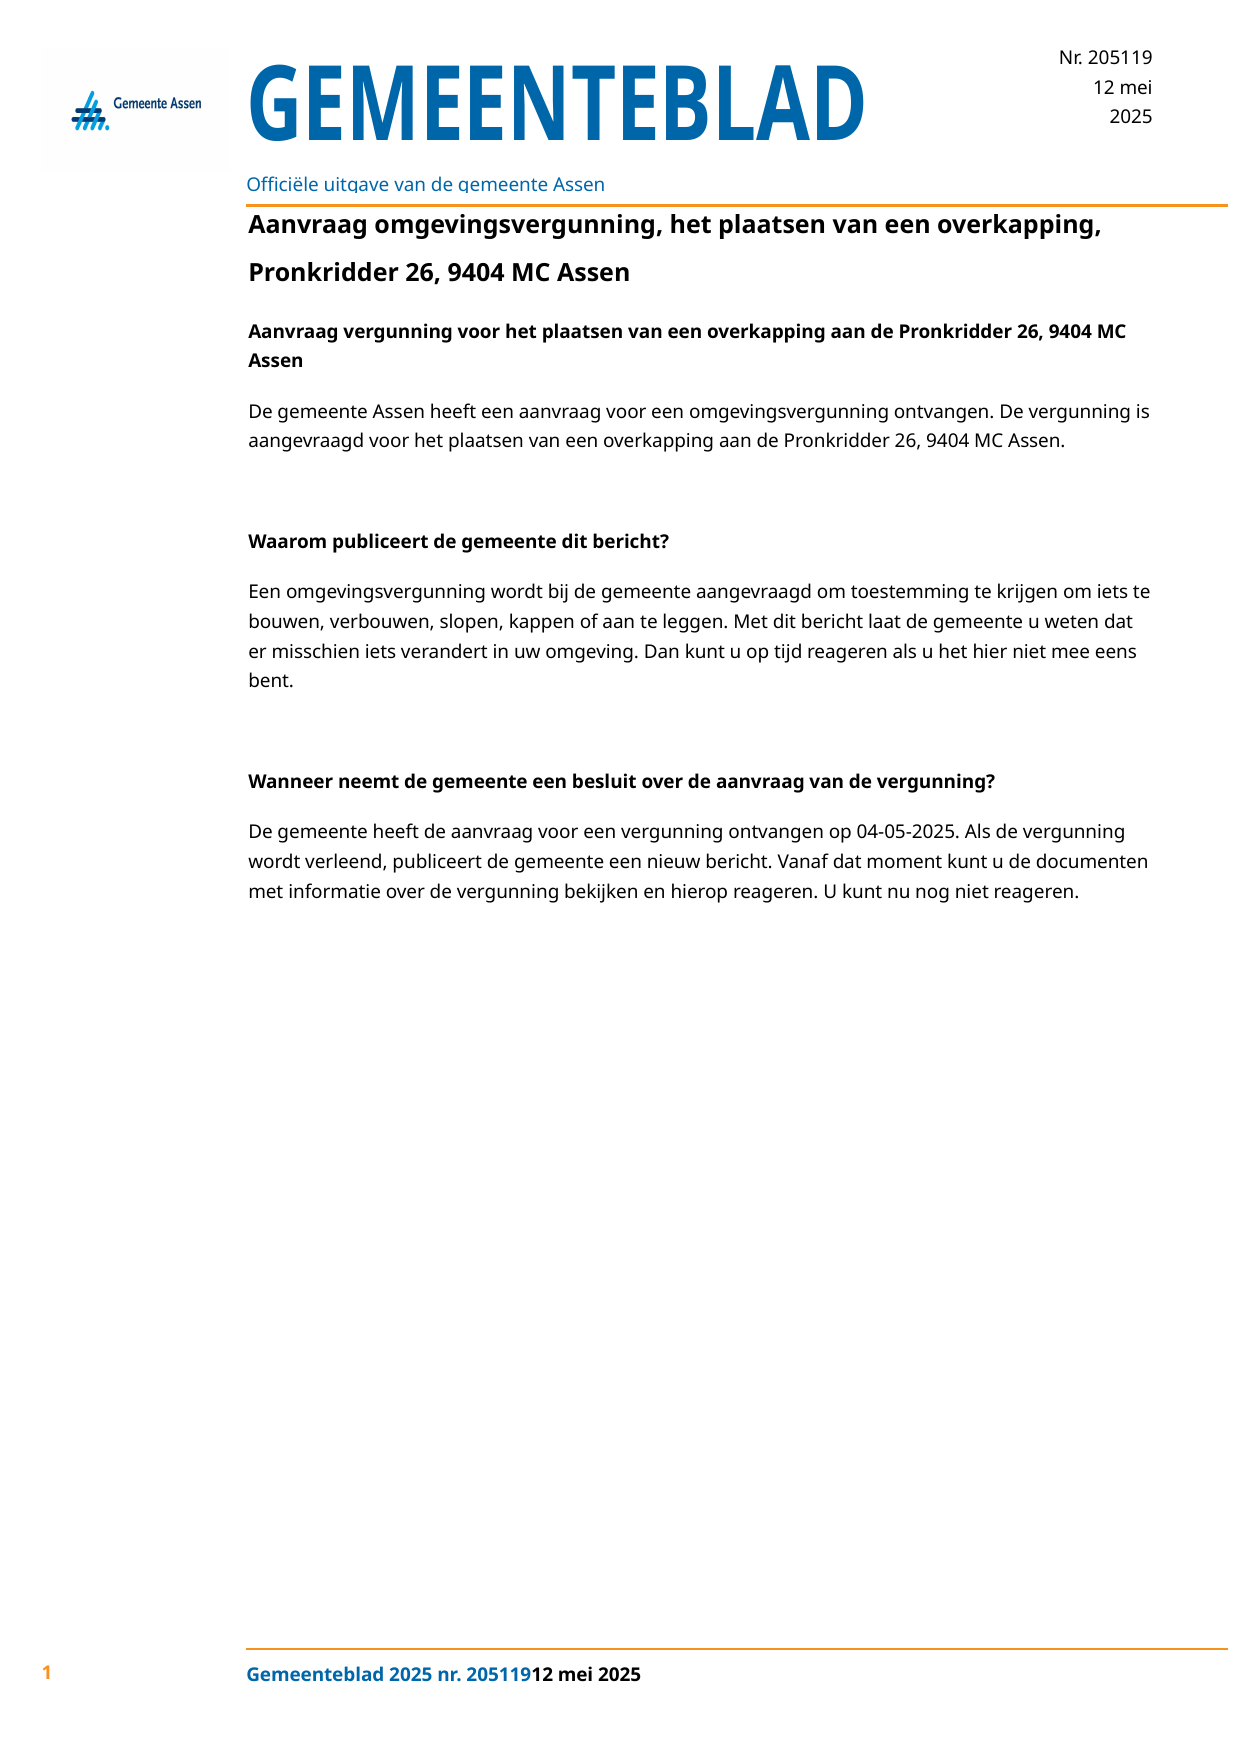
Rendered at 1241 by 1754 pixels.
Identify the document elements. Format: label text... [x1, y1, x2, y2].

text Waarom publiceert de gemeente dit bericht? [248, 528, 1152, 554]
text Wanneer neemt de gemeente een besluit over de aanvraag van de vergunning? [248, 768, 1152, 794]
text De gemeente Assen heeft een aanvraag voor een omgevingsvergunning ontvangen. De vergunning is aangevraagd voor het plaatsen van een overkapping aan de Pronkridder 26, 9404 MC Assen. [248, 398, 1152, 453]
text De gemeente heeft de aanvraag voor een vergunning ontvangen op 04-05-2025. Als de vergunning wordt verleend, publiceert de gemeente een nieuw bericht. Vanaf dat moment kunt u de documenten met informatie over de vergunning bekijken en hierop reageren. U kunt nu nog niet reageren. [248, 819, 1152, 904]
text Aanvraag omgevingsvergunning, het plaatsen van een overkapping, Pronkridder 26, 9404 MC Assen [248, 207, 1152, 288]
text Een omgevingsvergunning wordt bij de gemeente aangevraagd om toestemming te krijgen om iets te bouwen, verbouwen, slopen, kappen of aan te leggen. Met dit bericht laat de gemeente u weten dat er misschien iets verandert in uw omgeving. Dan kunt u op tijd reageren als u het hier niet mee eens bent. [248, 579, 1152, 693]
picture [41, 47, 231, 172]
text Aanvraag vergunning voor het plaatsen van een overkapping aan de Pronkridder 26, 9404 MC Assen [248, 318, 1152, 373]
